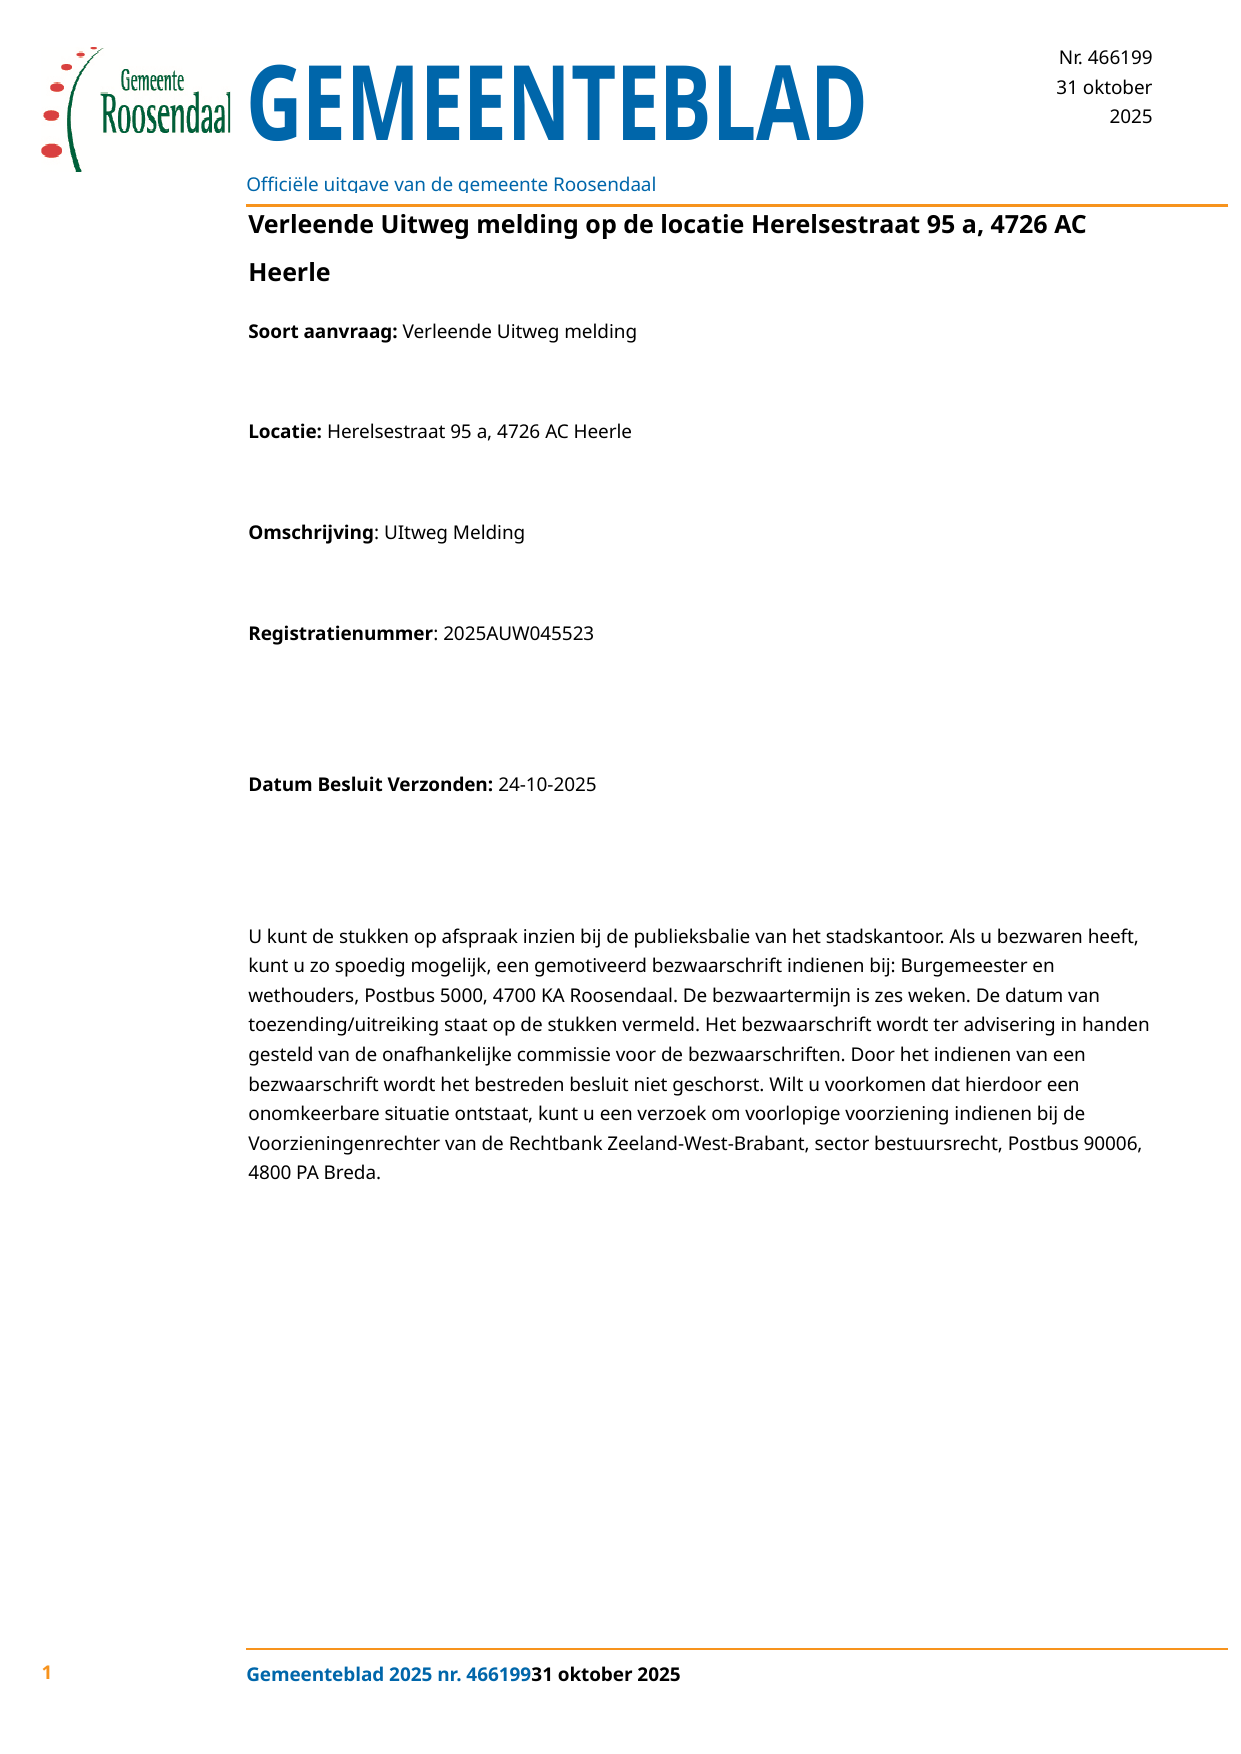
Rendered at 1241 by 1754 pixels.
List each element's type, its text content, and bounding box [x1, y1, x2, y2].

text Registratienummer: 2025AUW045523 [248, 620, 1152, 646]
text Soort aanvraag: Verleende Uitweg melding [248, 318, 1152, 344]
text U kunt de stukken op afspraak inzien bij de publieksbalie van het stadskantoor. Als u bezwaren heeft, kunt u zo spoedig mogelijk, een gemotiveerd bezwaarschrift indienen bij: Burgemeester en wethouders, Postbus 5000, 4700 KA Roosendaal. De bezwaartermijn is zes weken. De datum van toezending/uitreiking staat op de stukken vermeld. Het bezwaarschrift wordt ter advisering in handen gesteld van de onafhankelijke commissie voor de bezwaarschriften. Door het indienen van een bezwaarschrift wordt het bestreden besluit niet geschorst. Wilt u voorkomen dat hierdoor een onomkeerbare situatie ontstaat, kunt u een verzoek om voorlopige voorziening indienen bij de Voorzieningenrechter van de Rechtbank Zeeland-West-Brabant, sector bestuursrecht, Postbus 90006, 4800 PA Breda. [248, 923, 1152, 1185]
text Datum Besluit Verzonden: 24-10-2025 [248, 772, 1152, 797]
picture [41, 47, 231, 172]
text Omschrijving: UItweg Melding [248, 519, 1152, 545]
text Locatie: Herelsestraat 95 a, 4726 AC Heerle [248, 419, 1152, 444]
text Verleende Uitweg melding op de locatie Herelsestraat 95 a, 4726 AC Heerle [248, 207, 1152, 288]
